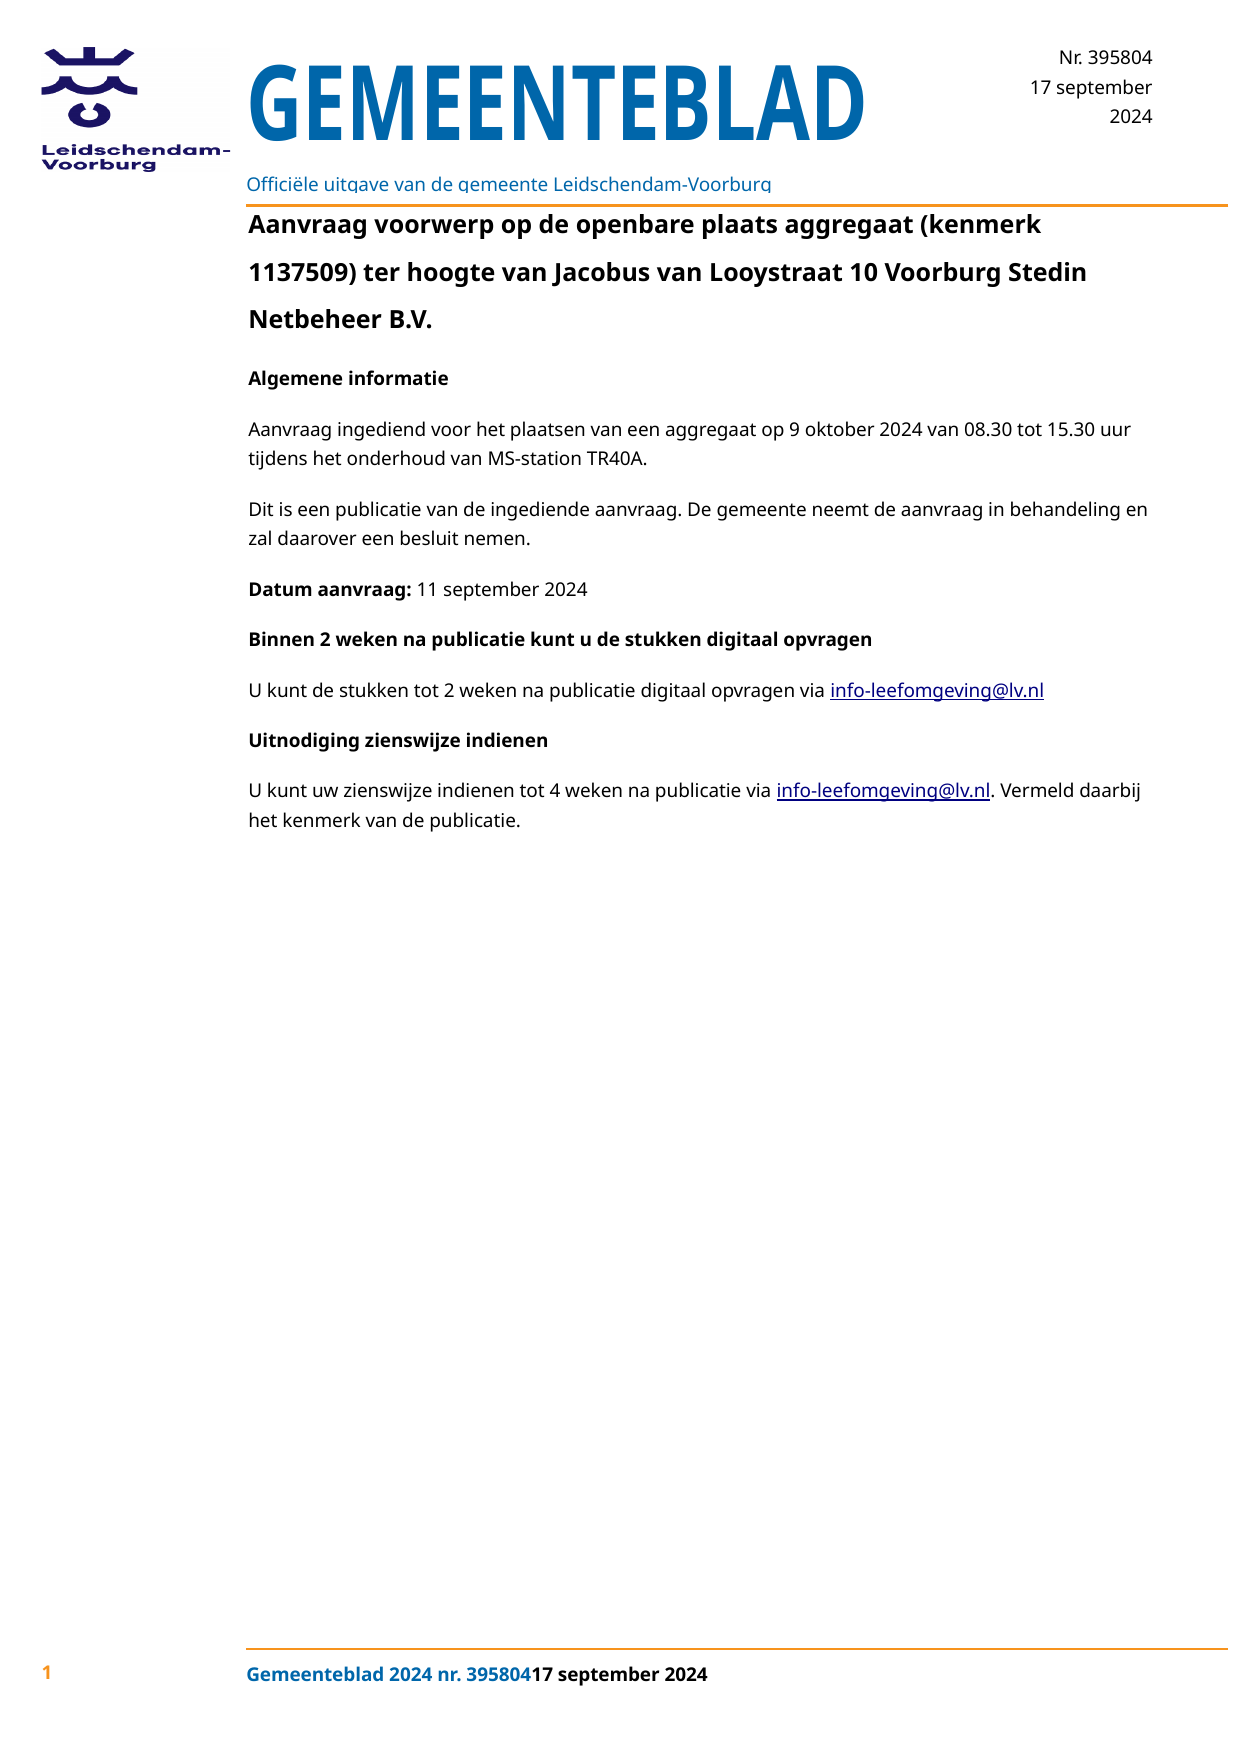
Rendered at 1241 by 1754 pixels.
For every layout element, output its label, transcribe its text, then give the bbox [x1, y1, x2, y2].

text Uitnodiging zienswijze indienen [248, 727, 1152, 753]
text Aanvraag voorwerp op de openbare plaats aggregaat (kenmerk 1137509) ter hoogte van Jacobus van Looystraat 10 Voorburg Stedin Netbeheer B.V. [248, 207, 1152, 336]
text Algemene informatie [248, 366, 1152, 391]
picture [41, 47, 231, 172]
text Binnen 2 weken na publicatie kunt u de stukken digitaal opvragen [248, 626, 1152, 652]
text Aanvraag ingediend voor het plaatsen van een aggregaat op 9 oktober 2024 van 08.30 tot 15.30 uur tijdens het onderhoud van MS-station TR40A. [248, 416, 1152, 471]
text Datum aanvraag: 11 september 2024 [248, 576, 1152, 602]
text U kunt de stukken tot 2 weken na publicatie digitaal opvragen via info-leefomgeving@lv.nl [248, 677, 1152, 702]
text Dit is een publicatie van de ingediende aanvraag. De gemeente neemt de aanvraag in behandeling en zal daarover een besluit nemen. [248, 496, 1152, 551]
text U kunt uw zienswijze indienen tot 4 weken na publicatie via info-leefomgeving@lv.nl. Vermeld daarbij het kenmerk van de publicatie. [248, 778, 1152, 833]
